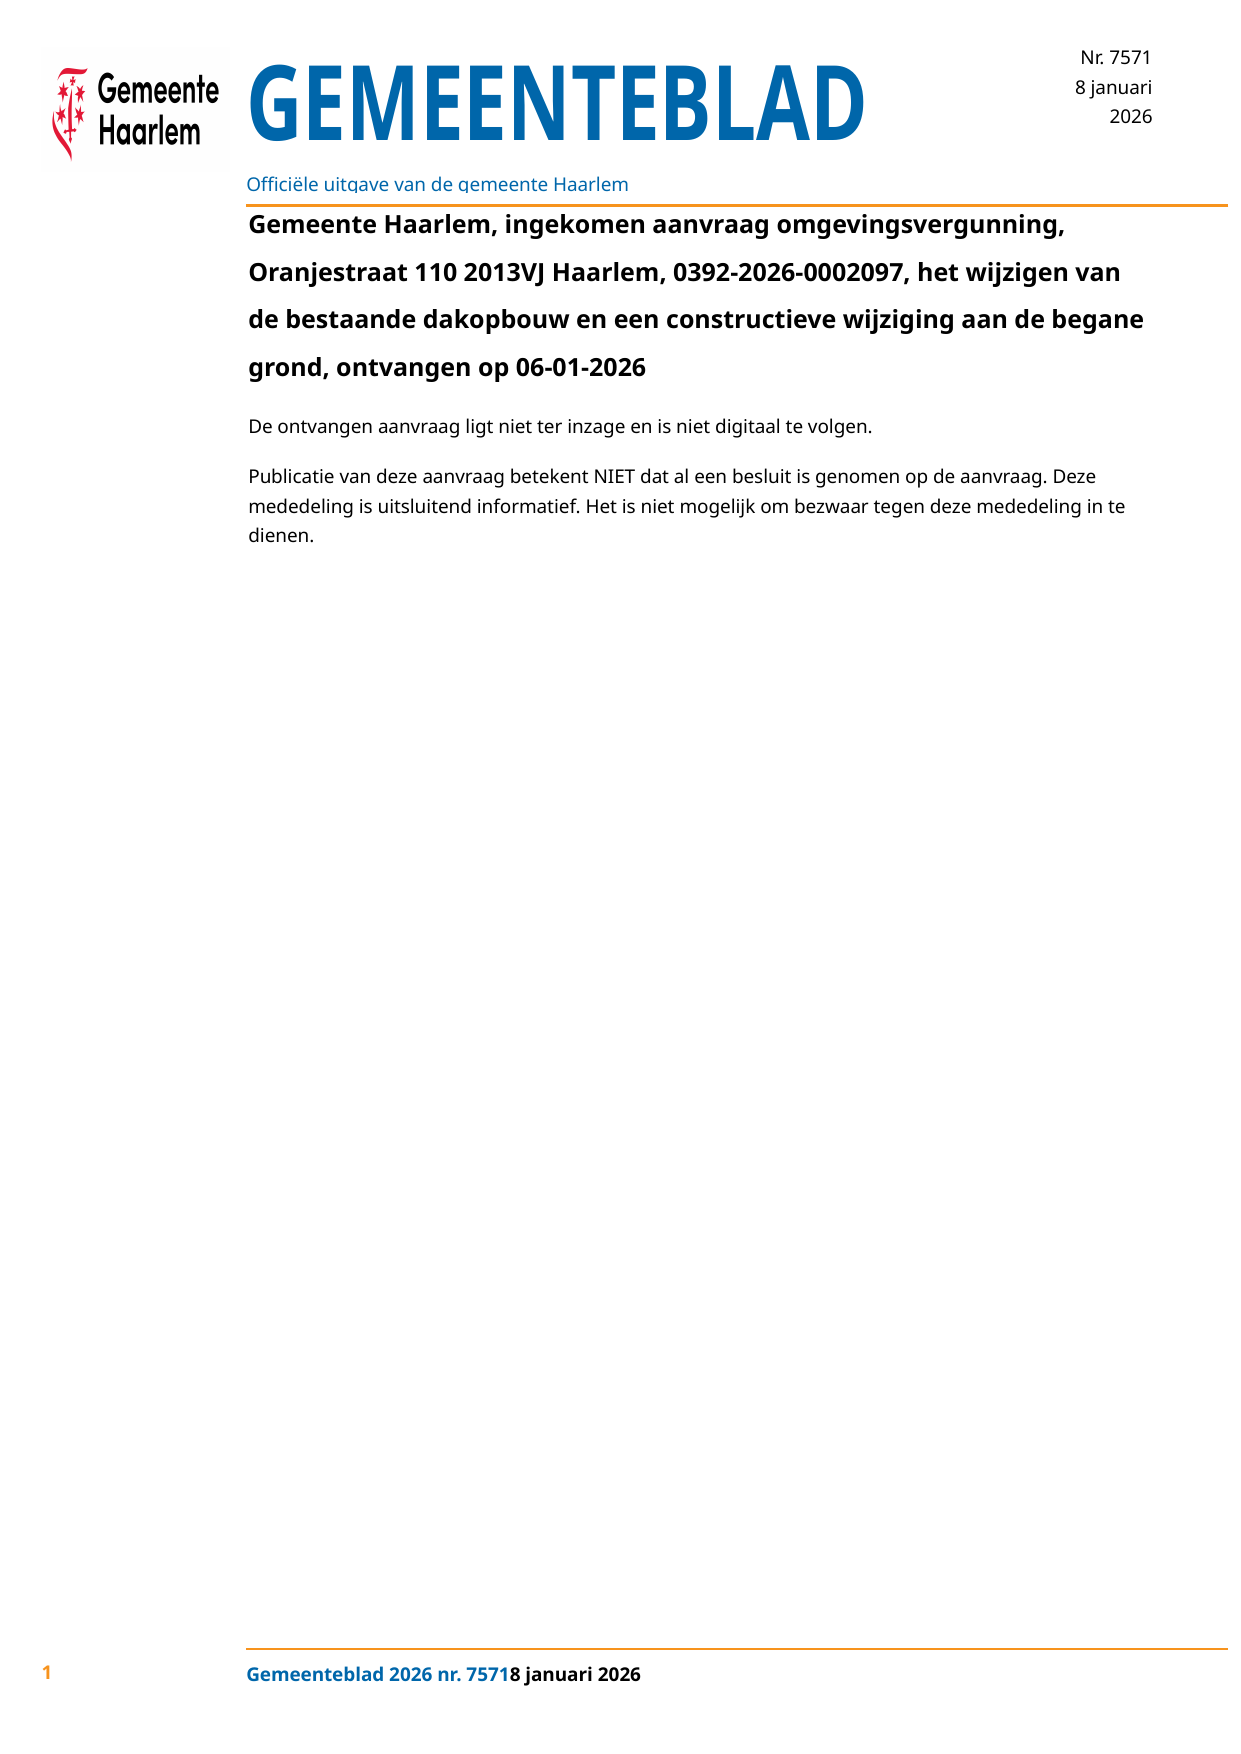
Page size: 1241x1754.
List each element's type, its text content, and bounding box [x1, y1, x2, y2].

picture [41, 47, 231, 172]
text Publicatie van deze aanvraag betekent NIET dat al een besluit is genomen op de aanvraag. Deze mededeling is uitsluitend informatief. Het is niet mogelijk om bezwaar tegen deze mededeling in te dienen. [248, 463, 1152, 548]
text De ontvangen aanvraag ligt niet ter inzage en is niet digitaal te volgen. [248, 413, 1152, 439]
text Gemeente Haarlem, ingekomen aanvraag omgevingsvergunning, Oranjestraat 110 2013VJ Haarlem, 0392-2026-0002097, het wijzigen van de bestaande dakopbouw en een constructieve wijziging aan de begane grond, ontvangen op 06-01-2026 [248, 207, 1152, 384]
